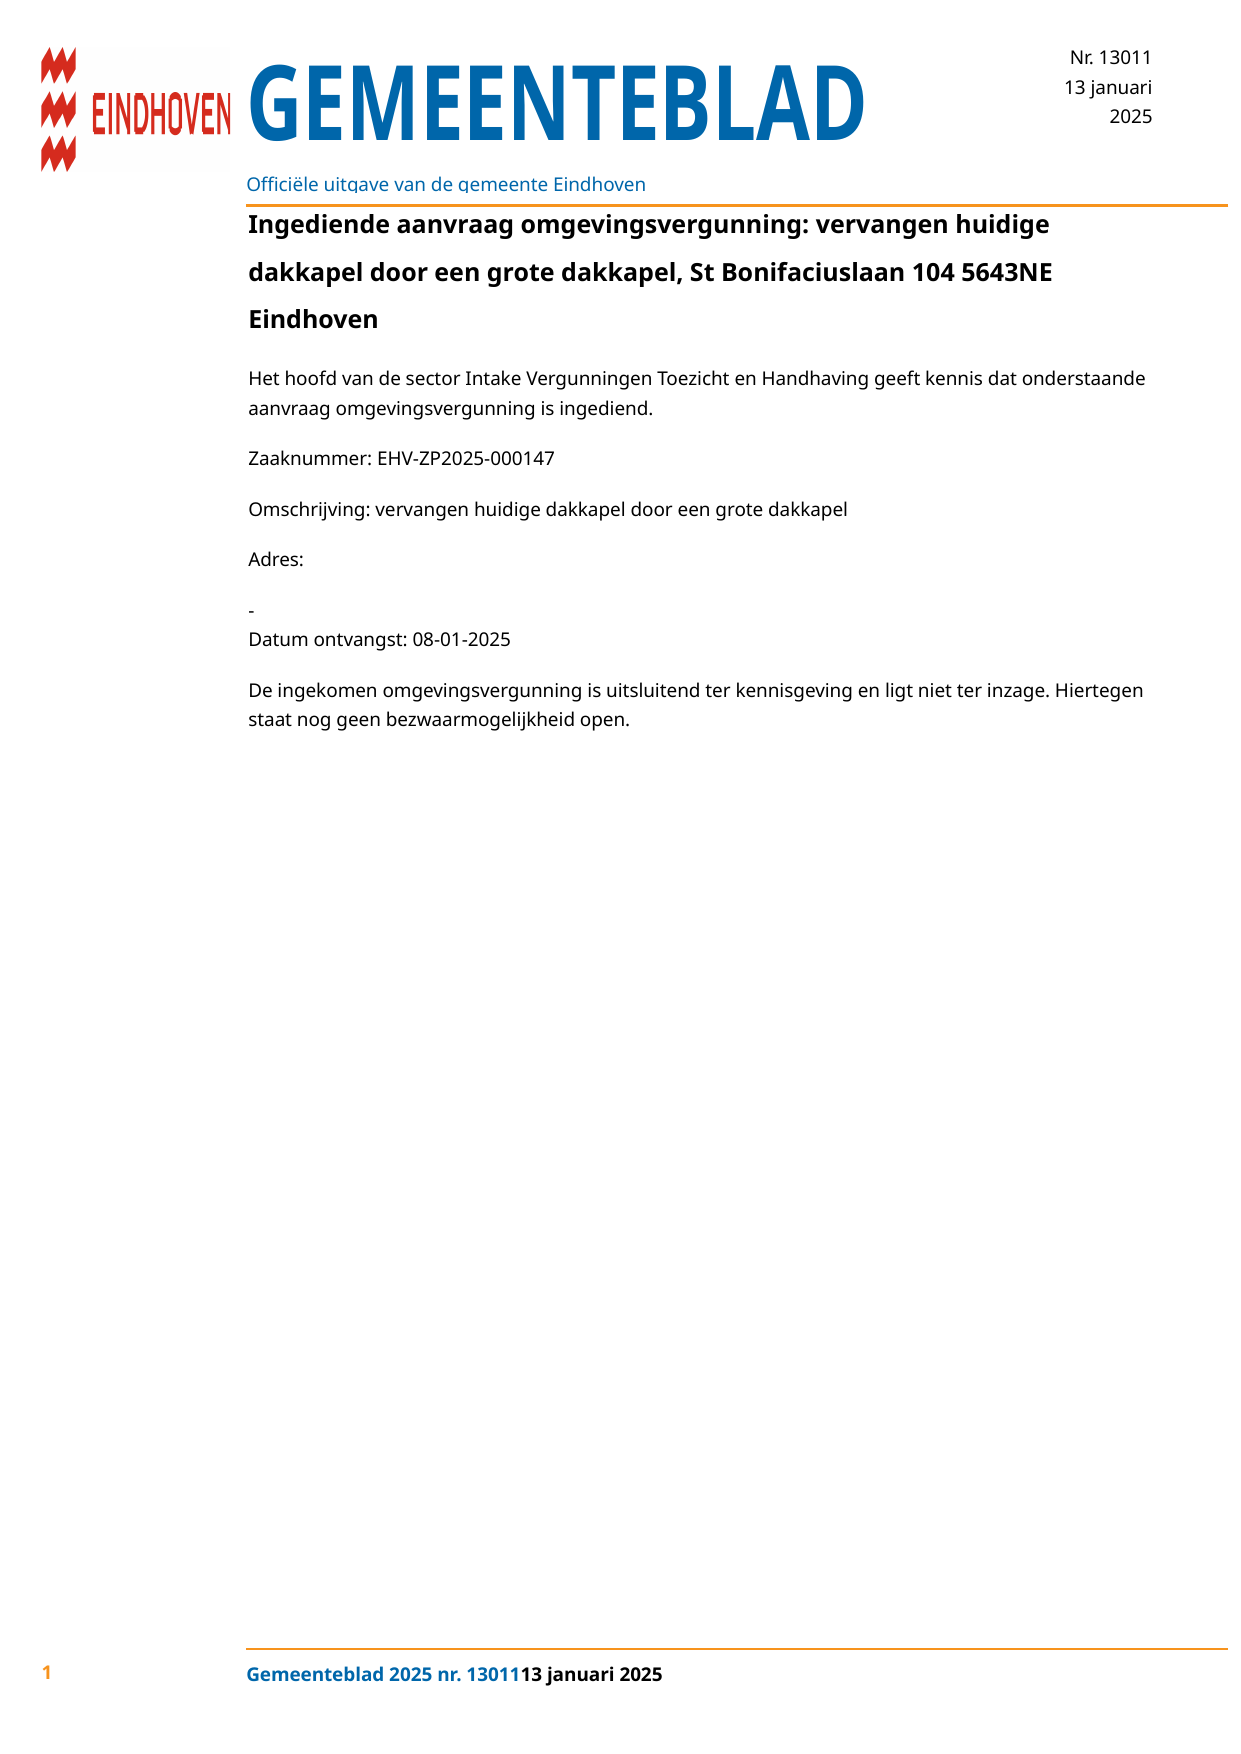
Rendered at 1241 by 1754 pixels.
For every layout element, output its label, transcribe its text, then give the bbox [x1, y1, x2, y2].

text Omschrijving: vervangen huidige dakkapel door een grote dakkapel [248, 496, 1152, 522]
picture [41, 47, 231, 172]
text De ingekomen omgevingsvergunning is uitsluitend ter kennisgeving en ligt niet ter inzage. Hiertegen staat nog geen bezwaarmogelijkheid open. [248, 677, 1152, 732]
text Adres: [248, 546, 1152, 572]
text Datum ontvangst: 08-01-2025 [248, 626, 1152, 652]
text Ingediende aanvraag omgevingsvergunning: vervangen huidige dakkapel door een grote dakkapel, St Bonifaciuslaan 104 5643NE Eindhoven [248, 207, 1152, 336]
text Zaaknummer: EHV-ZP2025-000147 [248, 446, 1152, 471]
text Het hoofd van de sector Intake Vergunningen Toezicht en Handhaving geeft kennis dat onderstaande aanvraag omgevingsvergunning is ingediend. [248, 366, 1152, 421]
